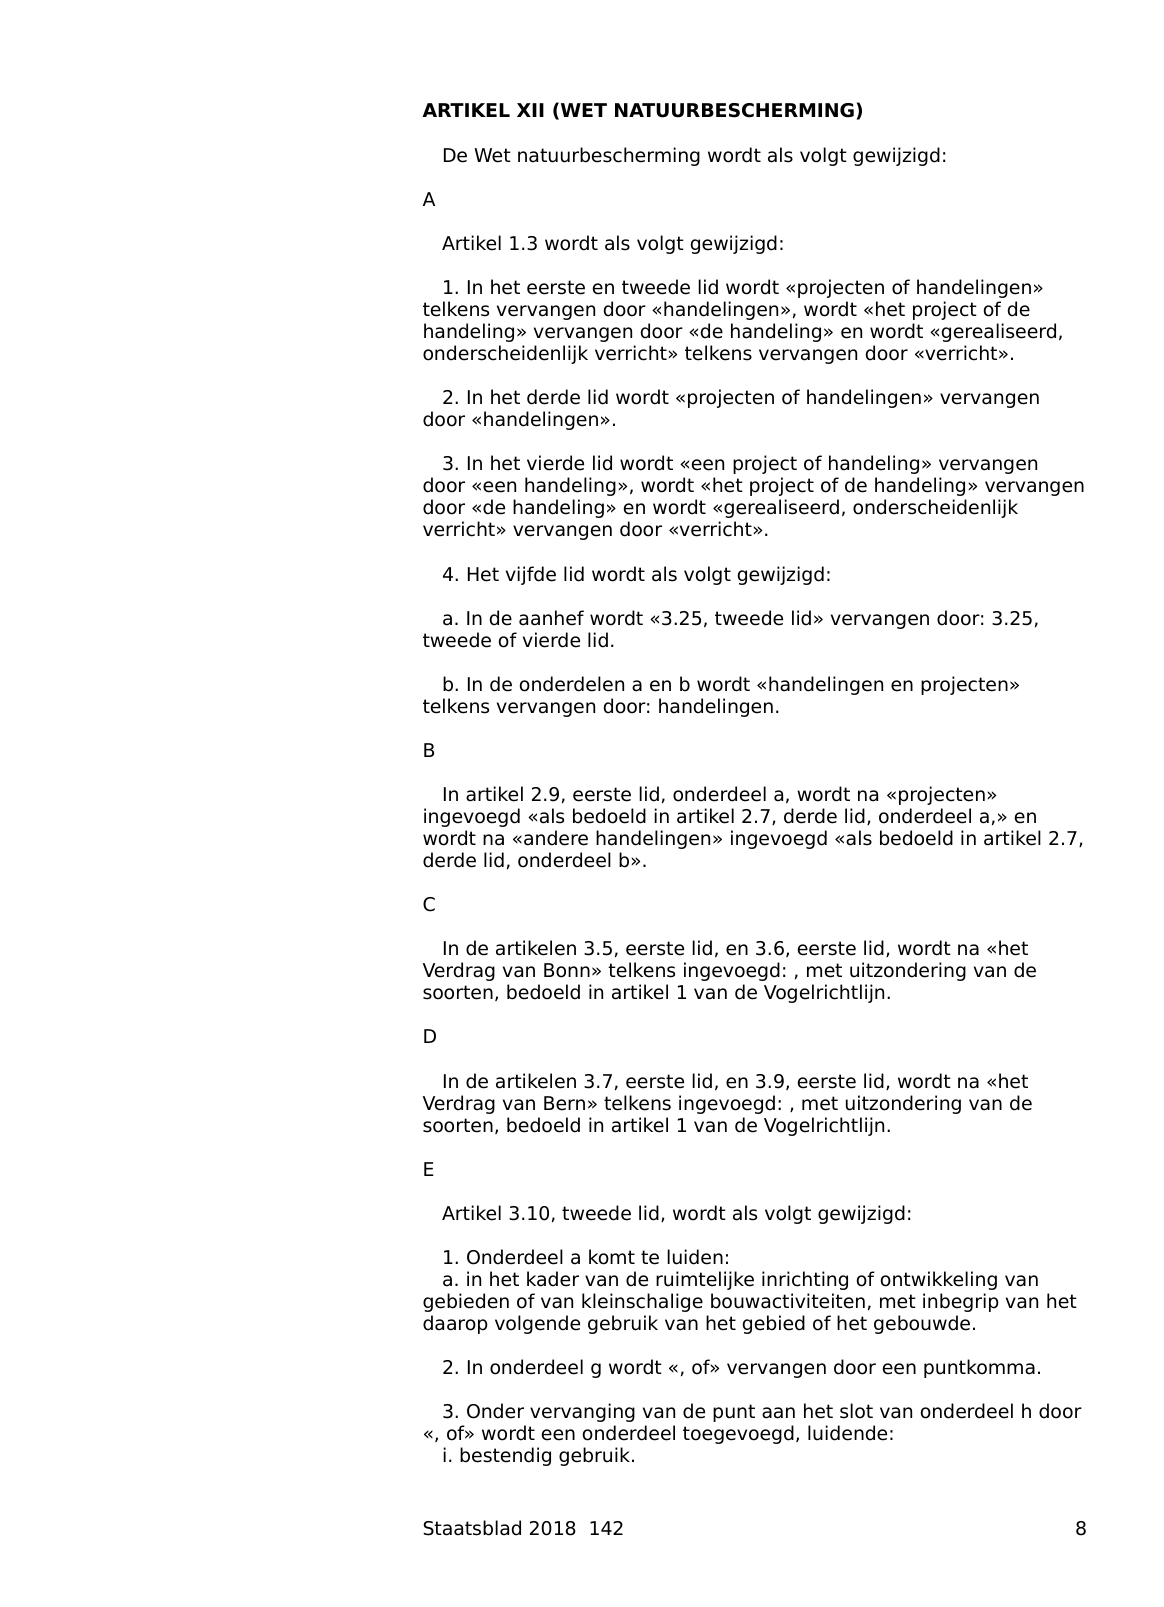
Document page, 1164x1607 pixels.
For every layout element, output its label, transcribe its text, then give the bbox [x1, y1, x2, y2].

text a. In de aanhef wordt «3.25, tweede lid» vervangen door: 3.25, tweede of vierde lid. [422, 608, 1087, 652]
text Artikel 3.10, tweede lid, wordt als volgt gewijzigd: [422, 1203, 1087, 1225]
text D [422, 1026, 1087, 1048]
text 3. Onder vervanging van de punt aan het slot van onderdeel h door «, of» wordt een onderdeel toegevoegd, luidende: [422, 1401, 1087, 1445]
text 3. In het vierde lid wordt «een project of handeling» vervangen door «een handeling», wordt «het project of de handeling» vervangen door «de handeling» en wordt «gerealiseerd, onderscheidenlijk verricht» vervangen door «verricht». [422, 453, 1087, 541]
subtitle ARTIKEL XII (WET NATUURBESCHERMING) [422, 100, 1087, 122]
text 4. Het vijfde lid wordt als volgt gewijzigd: [422, 563, 1087, 585]
text Artikel 1.3 wordt als volgt gewijzigd: [422, 233, 1087, 255]
text C [422, 894, 1087, 916]
text 1. In het eerste en tweede lid wordt «projecten of handelingen» telkens vervangen door «handelingen», wordt «het project of de handeling» vervangen door «de handeling» en wordt «gerealiseerd, onderscheidenlijk verricht» telkens vervangen door «verricht». [422, 277, 1087, 365]
text In de artikelen 3.5, eerste lid, en 3.6, eerste lid, wordt na «het Verdrag van Bonn» telkens ingevoegd: , met uitzondering van de soorten, bedoeld in artikel 1 van de Vogelrichtlijn. [422, 938, 1087, 1004]
text In artikel 2.9, eerste lid, onderdeel a, wordt na «projecten» ingevoegd «als bedoeld in artikel 2.7, derde lid, onderdeel a,» en wordt na «andere handelingen» ingevoegd «als bedoeld in artikel 2.7, derde lid, onderdeel b». [422, 784, 1087, 872]
text 2. In onderdeel g wordt «, of» vervangen door een puntkomma. [422, 1357, 1087, 1379]
text a. in het kader van de ruimtelijke inrichting of ontwikkeling van gebieden of van kleinschalige bouwactiviteiten, met inbegrip van het daarop volgende gebruik van het gebied of het gebouwde. [422, 1269, 1087, 1335]
text b. In de onderdelen a en b wordt «handelingen en projecten» telkens vervangen door: handelingen. [422, 674, 1087, 718]
text In de artikelen 3.7, eerste lid, en 3.9, eerste lid, wordt na «het Verdrag van Bern» telkens ingevoegd: , met uitzondering van de soorten, bedoeld in artikel 1 van de Vogelrichtlijn. [422, 1071, 1087, 1137]
text De Wet natuurbescherming wordt als volgt gewijzigd: [422, 144, 1087, 167]
text 1. Onderdeel a komt te luiden: [422, 1247, 1087, 1269]
text 2. In het derde lid wordt «projecten of handelingen» vervangen door «handelingen». [422, 387, 1087, 431]
text A [422, 189, 1087, 211]
text E [422, 1159, 1087, 1181]
text i. bestendig gebruik. [422, 1445, 1087, 1467]
text B [422, 740, 1087, 762]
